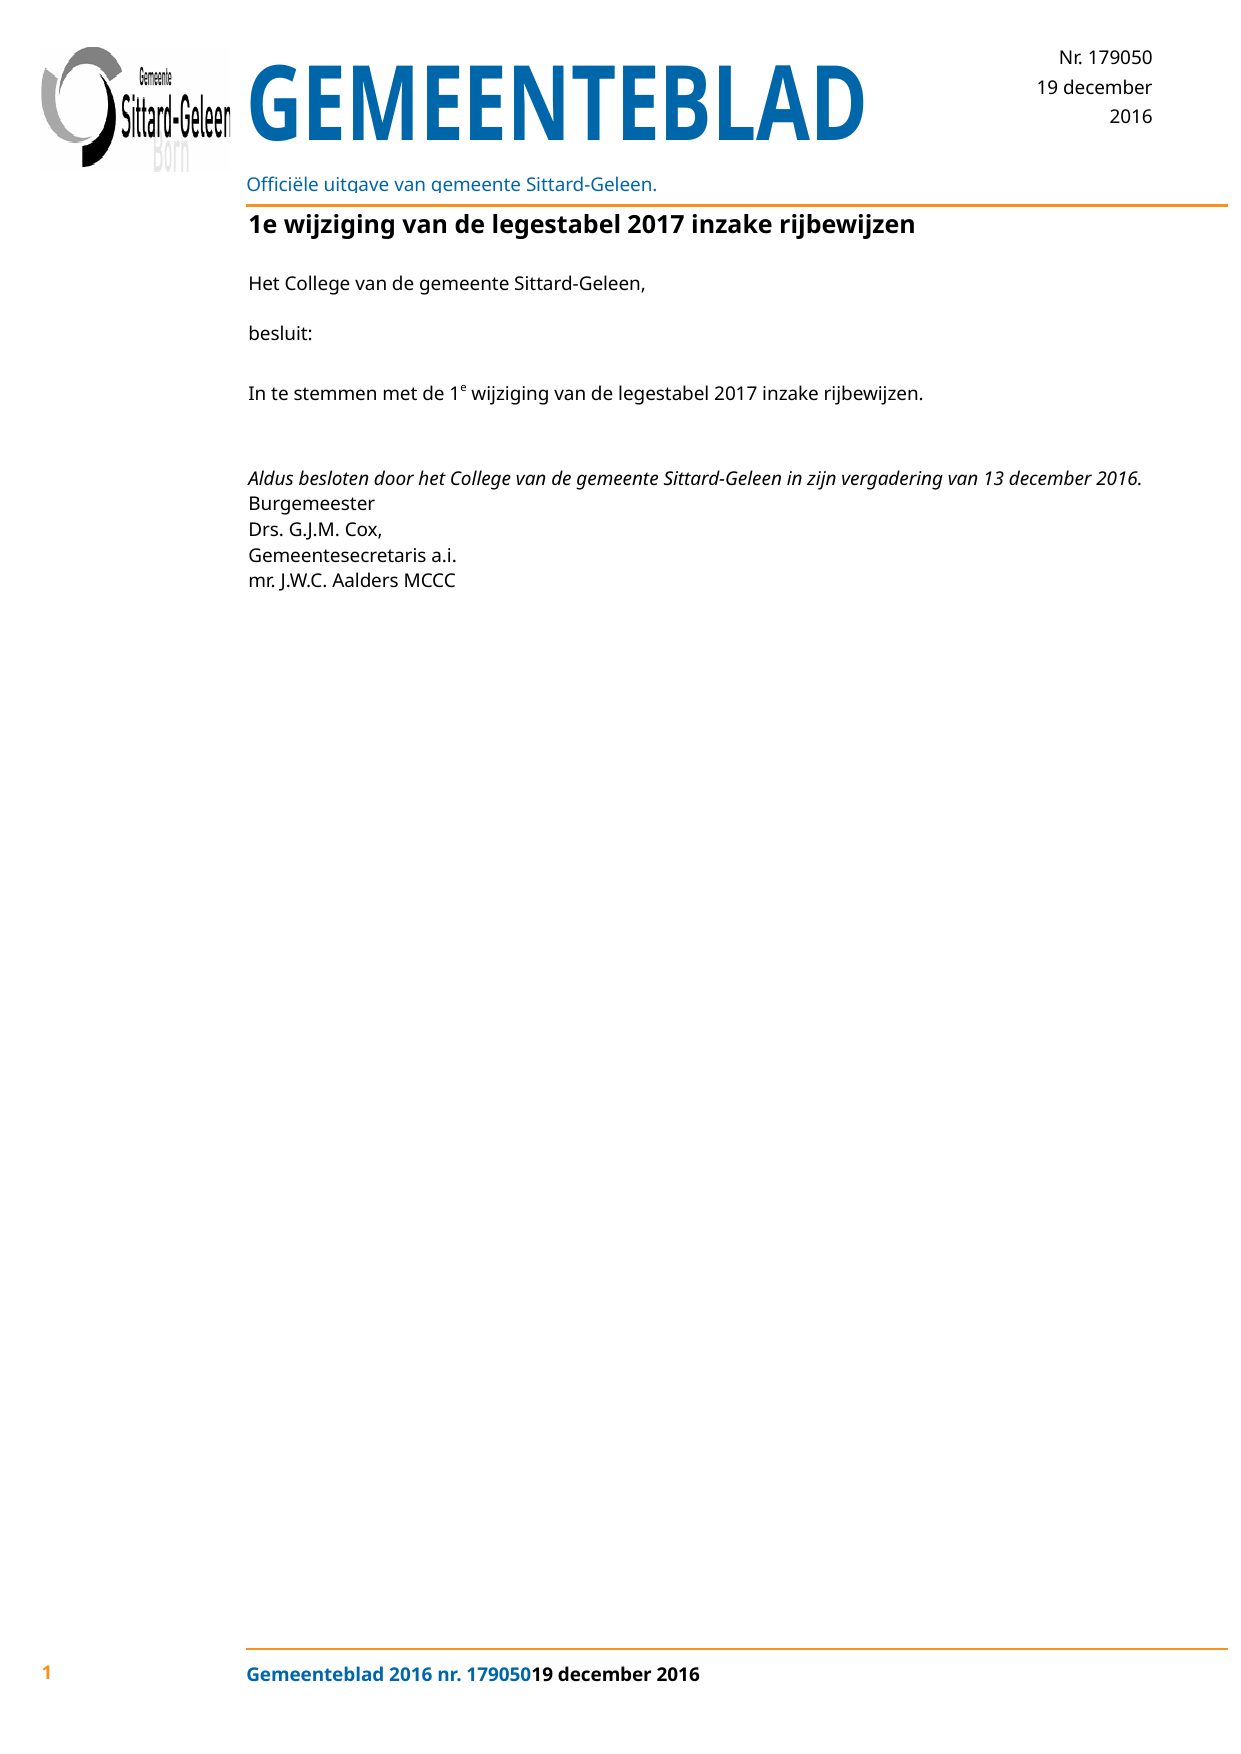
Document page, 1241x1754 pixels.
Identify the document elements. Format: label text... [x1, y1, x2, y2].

text Burgemeester [248, 490, 1152, 516]
picture [41, 47, 231, 172]
text besluit: [248, 321, 1152, 346]
text Drs. G.J.M. Cox, [248, 516, 1152, 542]
text In te stemmen met de 1e wijziging van de legestabel 2017 inzake rijbewijzen. [248, 380, 1152, 406]
text Het College van de gemeente Sittard-Geleen, [248, 270, 1152, 296]
text 1e wijziging van de legestabel 2017 inzake rijbewijzen [248, 207, 1152, 241]
text Gemeentesecretaris a.i. [248, 542, 1152, 568]
text Aldus besloten door het College van de gemeente Sittard-Geleen in zijn vergadering van 13 december 2016. [248, 465, 1152, 490]
text mr. J.W.C. Aalders MCCC [248, 568, 1152, 593]
